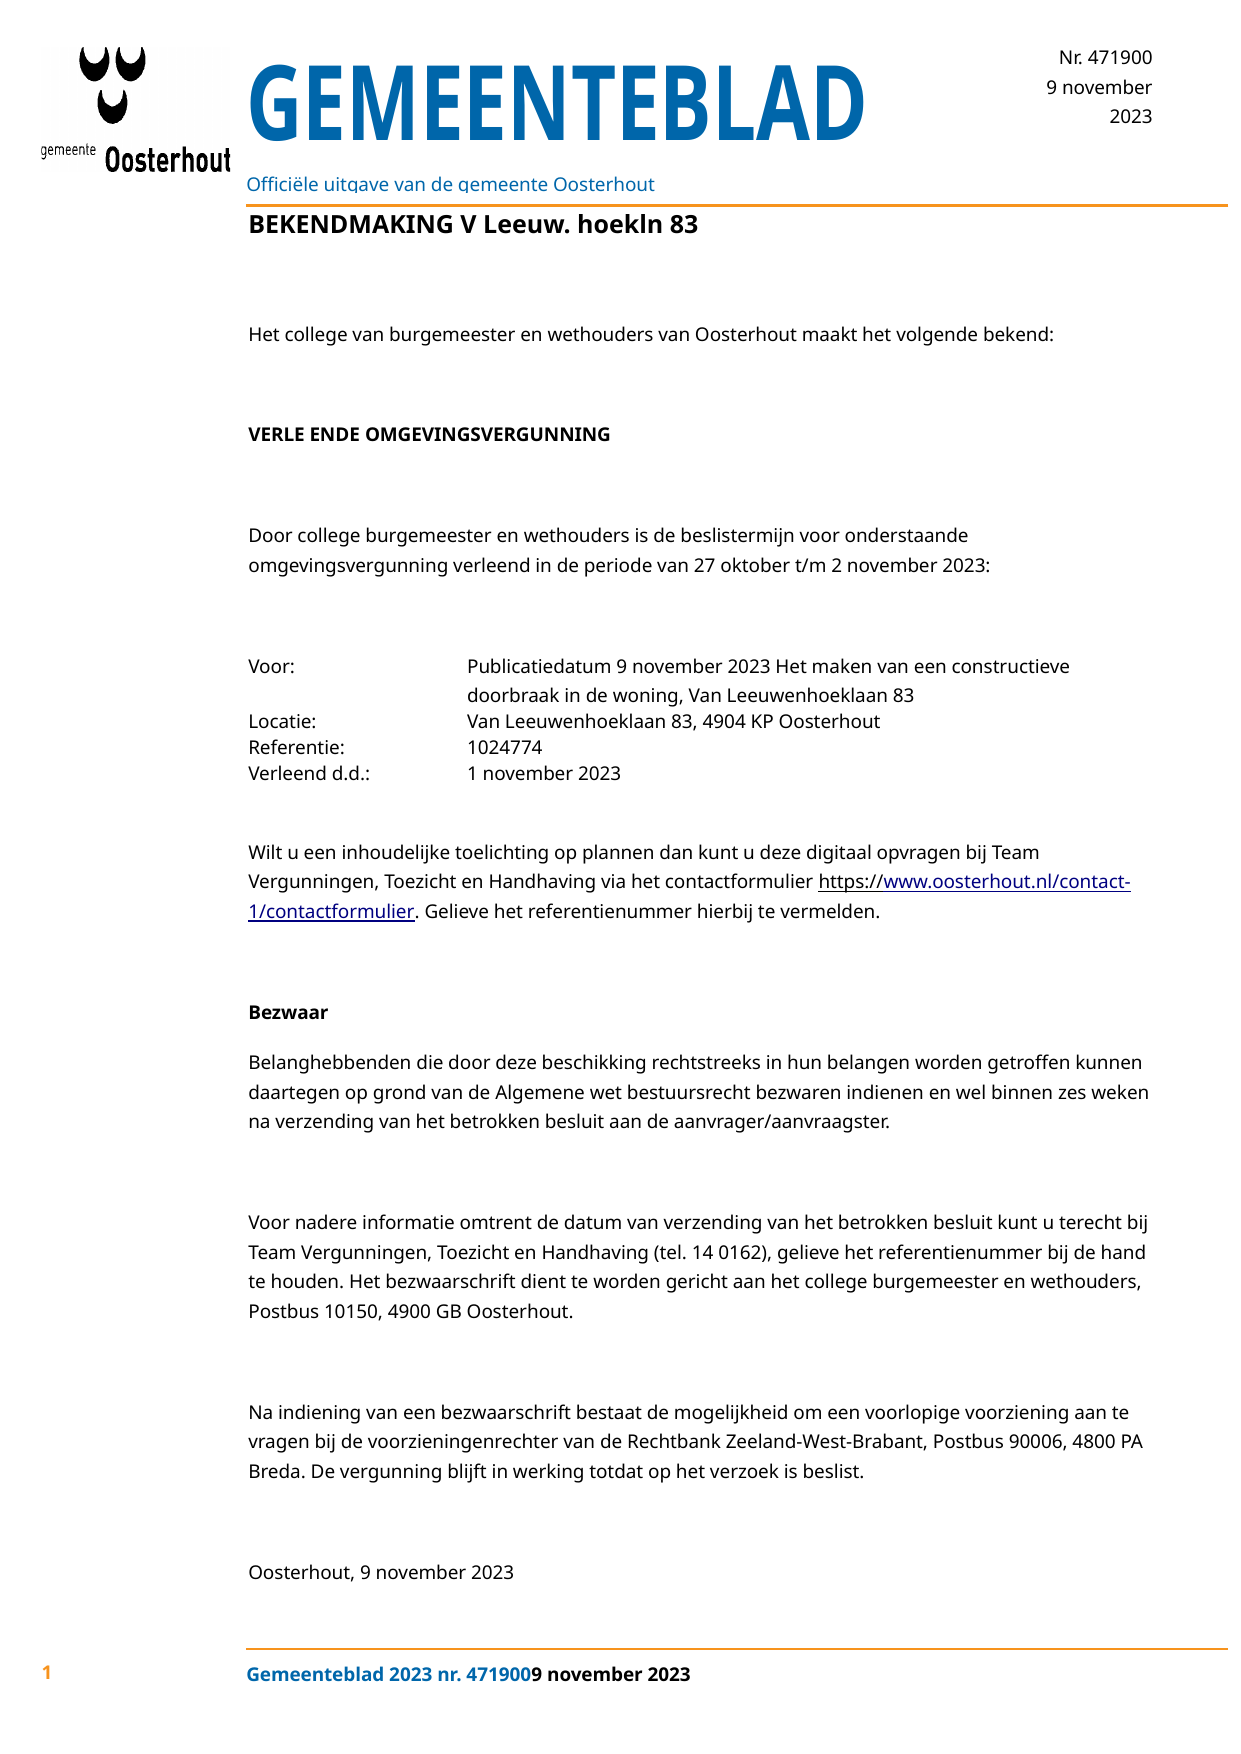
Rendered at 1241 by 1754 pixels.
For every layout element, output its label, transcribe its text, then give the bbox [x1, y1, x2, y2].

text VERLE ENDE OMGEVINGSVERGUNNING [248, 422, 1152, 447]
table_cell Locatie: [248, 708, 467, 734]
text Oosterhout, 9 november 2023 [248, 1559, 1152, 1585]
table_cell Van Leeuwenhoeklaan 83, 4904 KP Oosterhout [467, 708, 1152, 734]
text Het college van burgemeester en wethouders van Oosterhout maakt het volgende bekend: [248, 321, 1152, 346]
text Voor nadere informatie omtrent de datum van verzending van het betrokken besluit kunt u terecht bij Team Vergunningen, Toezicht en Handhaving (tel. 14 0162), gelieve het referentienummer bij de hand te houden. Het bezwaarschrift dient te worden gericht aan het college burgemeester en wethouders, Postbus 10150, 4900 GB Oosterhout. [248, 1209, 1152, 1324]
text BEKENDMAKING V Leeuw. hoekln 83 [248, 207, 1152, 241]
table_header Publicatiedatum 9 november 2023 Het maken van een constructieve doorbraak in de woning, Van Leeuwenhoeklaan 83 [467, 653, 1152, 708]
text Wilt u een inhoudelijke toelichting op plannen dan kunt u deze digitaal opvragen bij Team Vergunningen, Toezicht en Handhaving via het contactformulier https://www.oosterhout.nl/contact-1/contactformulier. Gelieve het referentienummer hierbij te vermelden. [248, 839, 1152, 924]
text Belanghebbenden die door deze beschikking rechtstreeks in hun belangen worden getroffen kunnen daartegen op grond van de Algemene wet bestuursrecht bezwaren indienen en wel binnen zes weken na verzending van het betrokken besluit aan de aanvrager/aanvraagster. [248, 1049, 1152, 1134]
table_cell 1 november 2023 [467, 760, 1152, 785]
picture [41, 47, 231, 172]
table_cell 1024774 [467, 734, 1152, 760]
text Na indiening van een bezwaarschrift bestaat de mogelijkheid om een voorlopige voorziening aan te vragen bij de voorzieningenrechter van de Rechtbank Zeeland-West-Brabant, Postbus 90006, 4800 PA Breda. De vergunning blijft in werking totdat op het verzoek is beslist. [248, 1399, 1152, 1484]
text Door college burgemeester en wethouders is de beslistermijn voor onderstaande omgevingsvergunning verleend in de periode van 27 oktober t/m 2 november 2023: [248, 522, 1152, 578]
table_header Voor: [248, 653, 467, 708]
table_cell Verleend d.d.: [248, 760, 467, 785]
text Bezwaar [248, 999, 1152, 1025]
table_cell Referentie: [248, 734, 467, 760]
